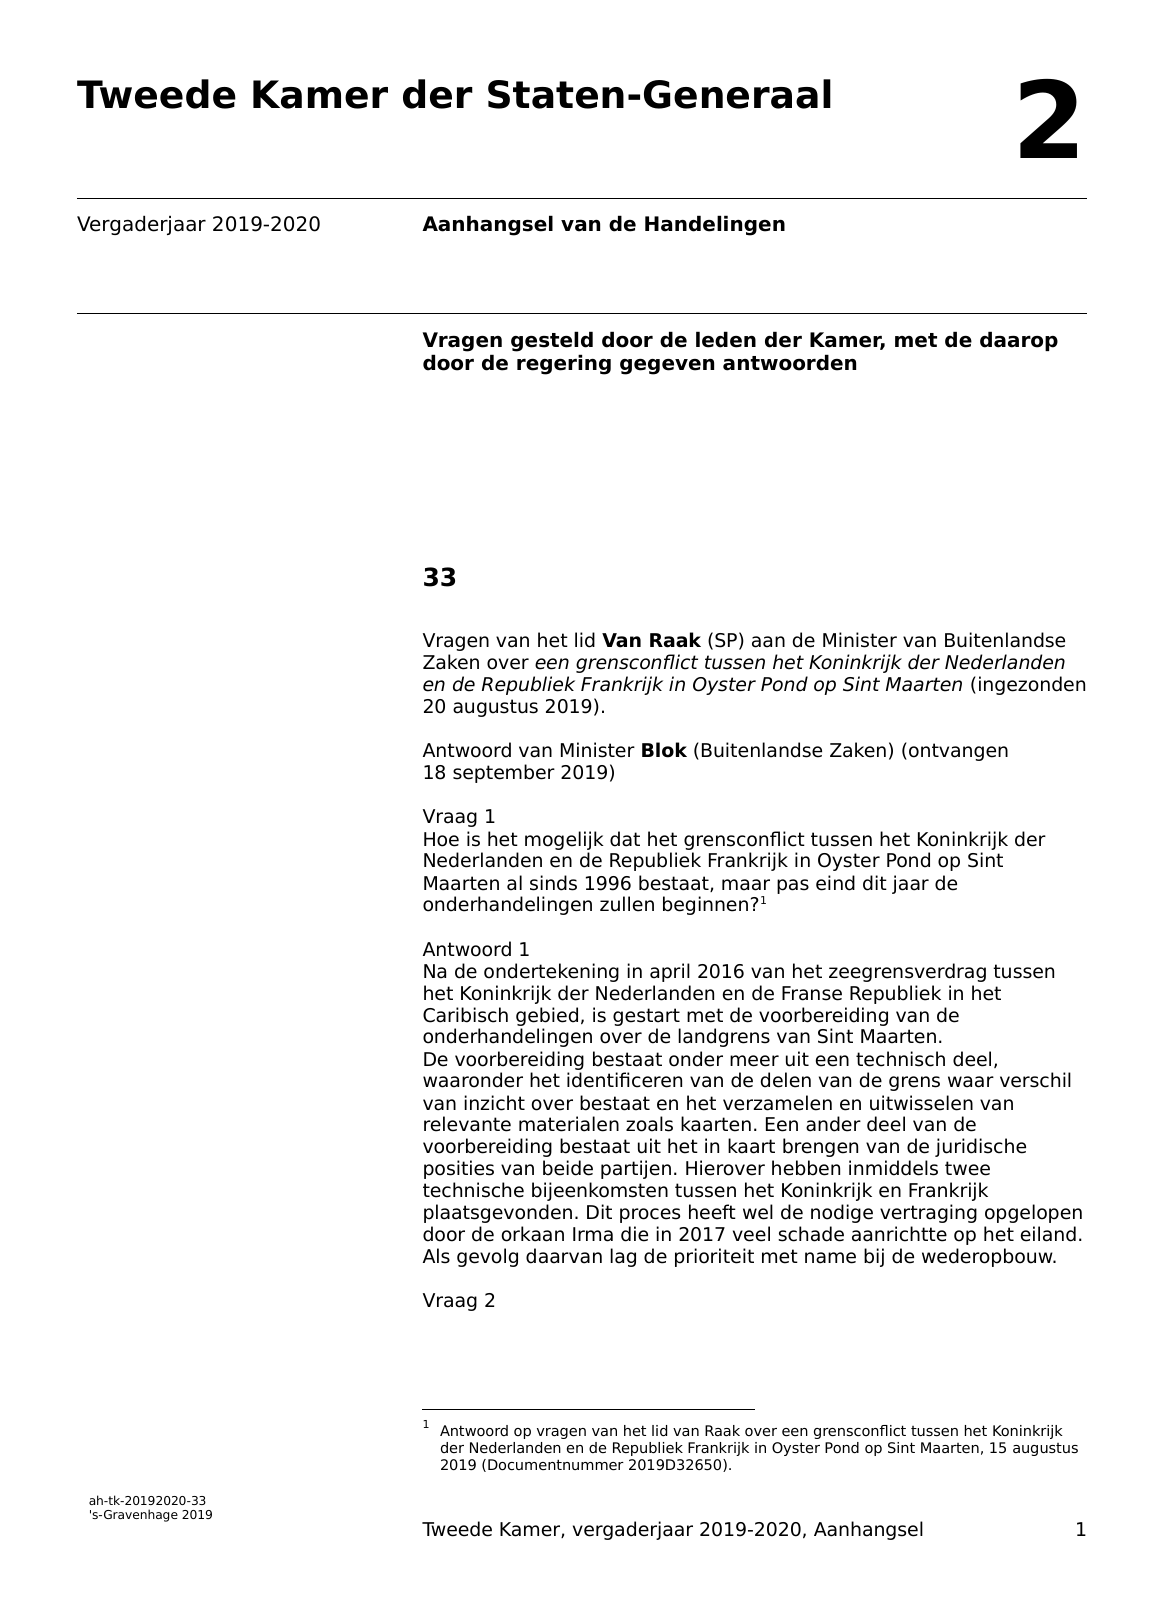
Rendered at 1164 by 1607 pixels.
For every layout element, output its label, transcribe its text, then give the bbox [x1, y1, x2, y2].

table_header 2 [886, 59, 1087, 198]
text Antwoord van Minister Blok (Buitenlandse Zaken) (ontvangen 18 september 2019) [422, 740, 1087, 784]
text ah-tk-20192020-33 [88, 1494, 323, 1508]
table_cell Vergaderjaar 2019-2020 [77, 199, 422, 313]
table_cell Aanhangsel van de Handelingen [422, 199, 1087, 313]
text Vragen van het lid Van Raak (SP) aan de Minister van Buitenlandse Zaken over een grensconflict tussen het Koninkrijk der Nederlanden en de Republiek Frankrijk in Oyster Pond op Sint Maarten (ingezonden 20 augustus 2019). [422, 630, 1087, 718]
text Vraag 1 [422, 806, 1087, 828]
text 's-Gravenhage 2019 [88, 1508, 323, 1522]
table_header Tweede Kamer der Staten-Generaal [77, 59, 886, 198]
text Vraag 2 [422, 1290, 1087, 1312]
text De voorbereiding bestaat onder meer uit een technisch deel, waaronder het identificeren van de delen van de grens waar verschil van inzicht over bestaat en het verzamelen en uitwisselen van relevante materialen zoals kaarten. Een ander deel van de voorbereiding bestaat uit het in kaart brengen van de juridische posities van beide partijen. Hierover hebben inmiddels twee technische bijeenkomsten tussen het Koninkrijk en Frankrijk plaatsgevonden. Dit proces heeft wel de nodige vertraging opgelopen door de orkaan Irma die in 2017 veel schade aanrichtte op het eiland. Als gevolg daarvan lag de prioriteit met name bij de wederopbouw. [422, 1048, 1087, 1268]
text Hoe is het mogelijk dat het grensconflict tussen het Koninkrijk der Nederlanden en de Republiek Frankrijk in Oyster Pond op Sint Maarten al sinds 1996 bestaat, maar pas eind dit jaar de onderhandelingen zullen beginnen? [422, 828, 1087, 916]
table_cell Vragen gesteld door de leden der Kamer, met de daarop door de regering gegeven antwoorden [422, 314, 1087, 375]
text 33 [422, 563, 1087, 592]
text Na de ondertekening in april 2016 van het zeegrensverdrag tussen het Koninkrijk der Nederlanden en de Franse Republiek in het Caribisch gebied, is gestart met de voorbereiding van de onderhandelingen over de landgrens van Sint Maarten. [422, 961, 1087, 1048]
text Antwoord op vragen van het lid van Raak over een grensconflict tussen het Koninkrijk der Nederlanden en de Republiek Frankrijk in Oyster Pond op Sint Maarten, 15 augustus 2019 (Documentnummer 2019D32650). [422, 1418, 1087, 1474]
table_cell [77, 314, 422, 375]
text Antwoord 1 [422, 938, 1087, 961]
